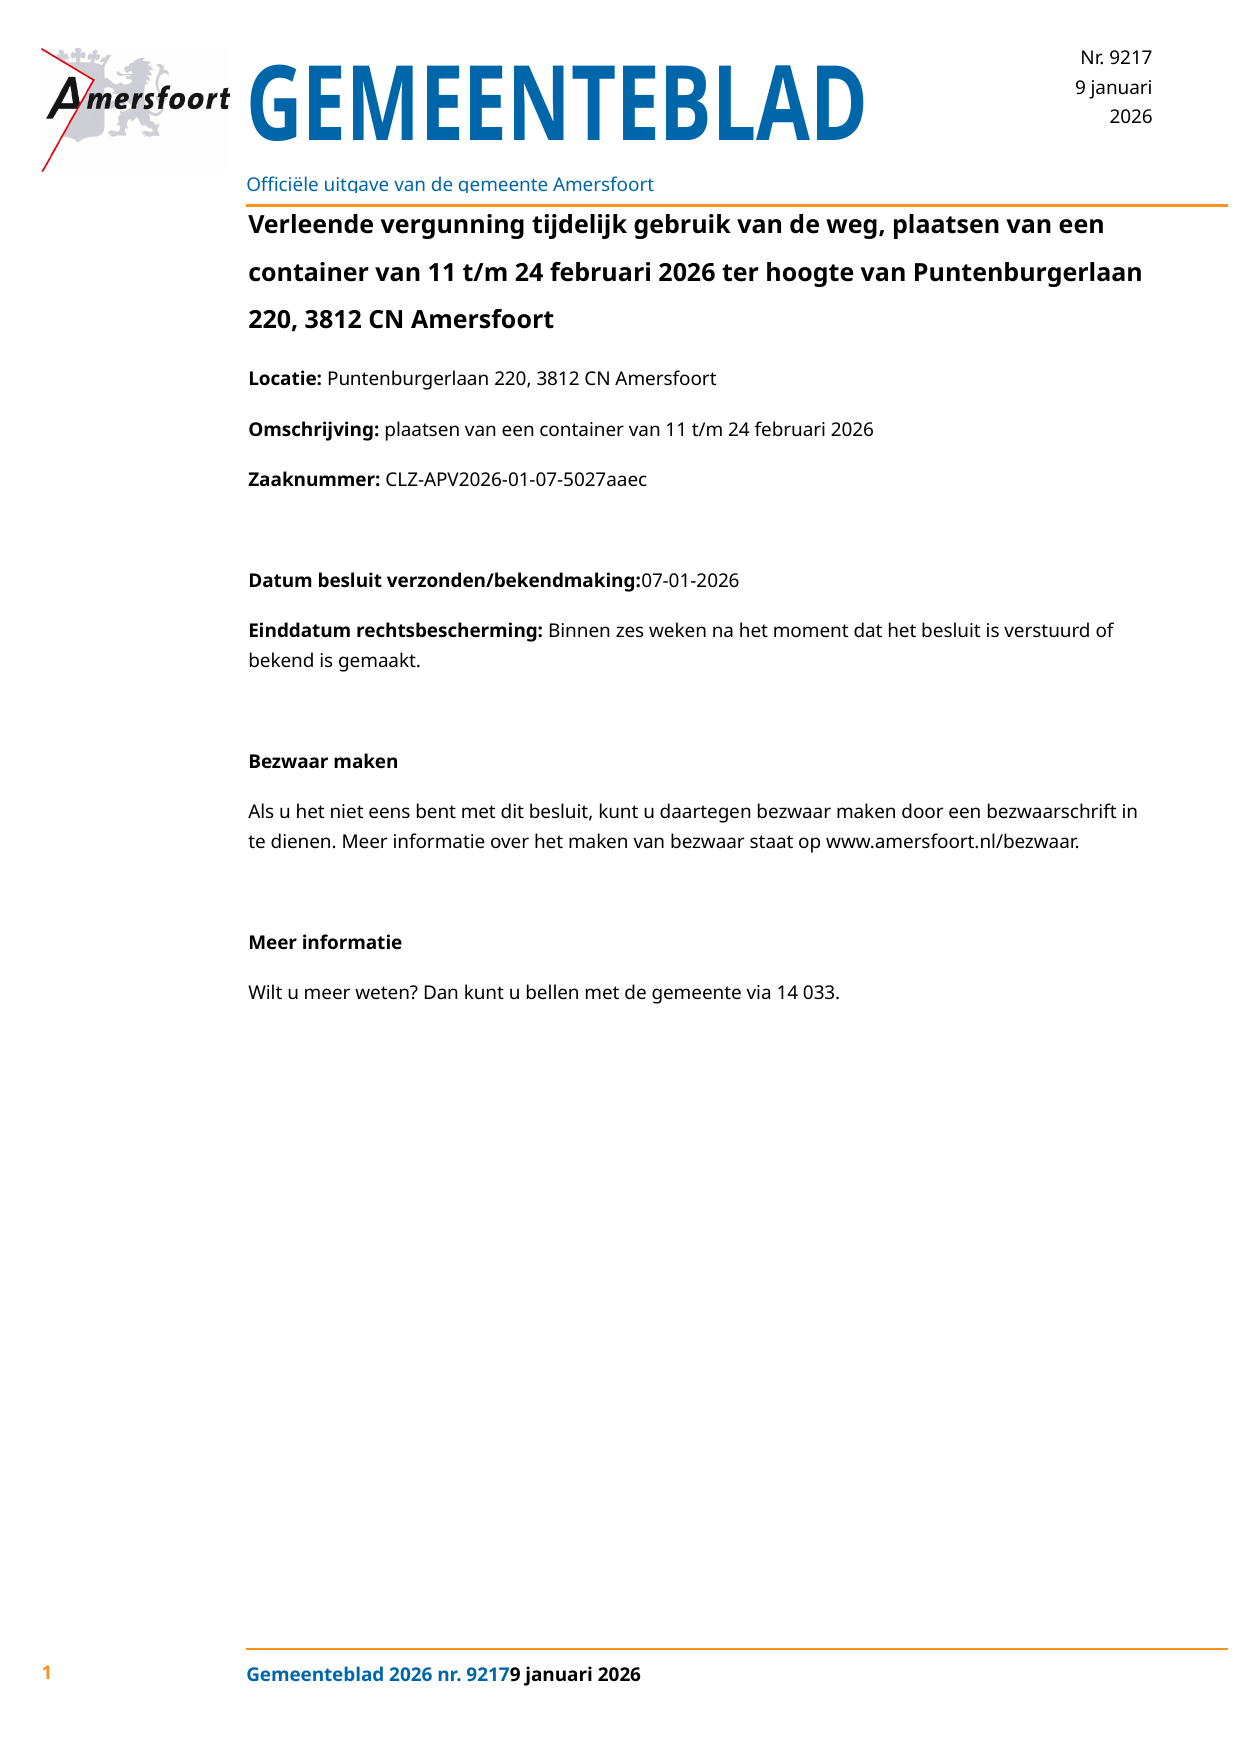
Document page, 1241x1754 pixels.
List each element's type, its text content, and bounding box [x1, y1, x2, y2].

text Einddatum rechtsbescherming: Binnen zes weken na het moment dat het besluit is verstuurd of bekend is gemaakt. [248, 618, 1152, 673]
text Zaaknummer: CLZ-APV2026-01-07-5027aaec [248, 466, 1152, 492]
text Omschrijving: plaatsen van een container van 11 t/m 24 februari 2026 [248, 416, 1152, 442]
picture [41, 47, 231, 172]
text Locatie: Puntenburgerlaan 220, 3812 CN Amersfoort [248, 366, 1152, 391]
text Datum besluit verzonden/bekendmaking:07-01-2026 [248, 567, 1152, 593]
text Als u het niet eens bent met dit besluit, kunt u daartegen bezwaar maken door een bezwaarschrift in te dienen. Meer informatie over het maken van bezwaar staat op www.amersfoort.nl/bezwaar. [248, 798, 1152, 854]
text Verleende vergunning tijdelijk gebruik van de weg, plaatsen van een container van 11 t/m 24 februari 2026 ter hoogte van Puntenburgerlaan 220, 3812 CN Amersfoort [248, 207, 1152, 336]
text Bezwaar maken [248, 748, 1152, 774]
text Wilt u meer weten? Dan kunt u bellen met de gemeente via 14 033. [248, 979, 1152, 1005]
text Meer informatie [248, 929, 1152, 954]
